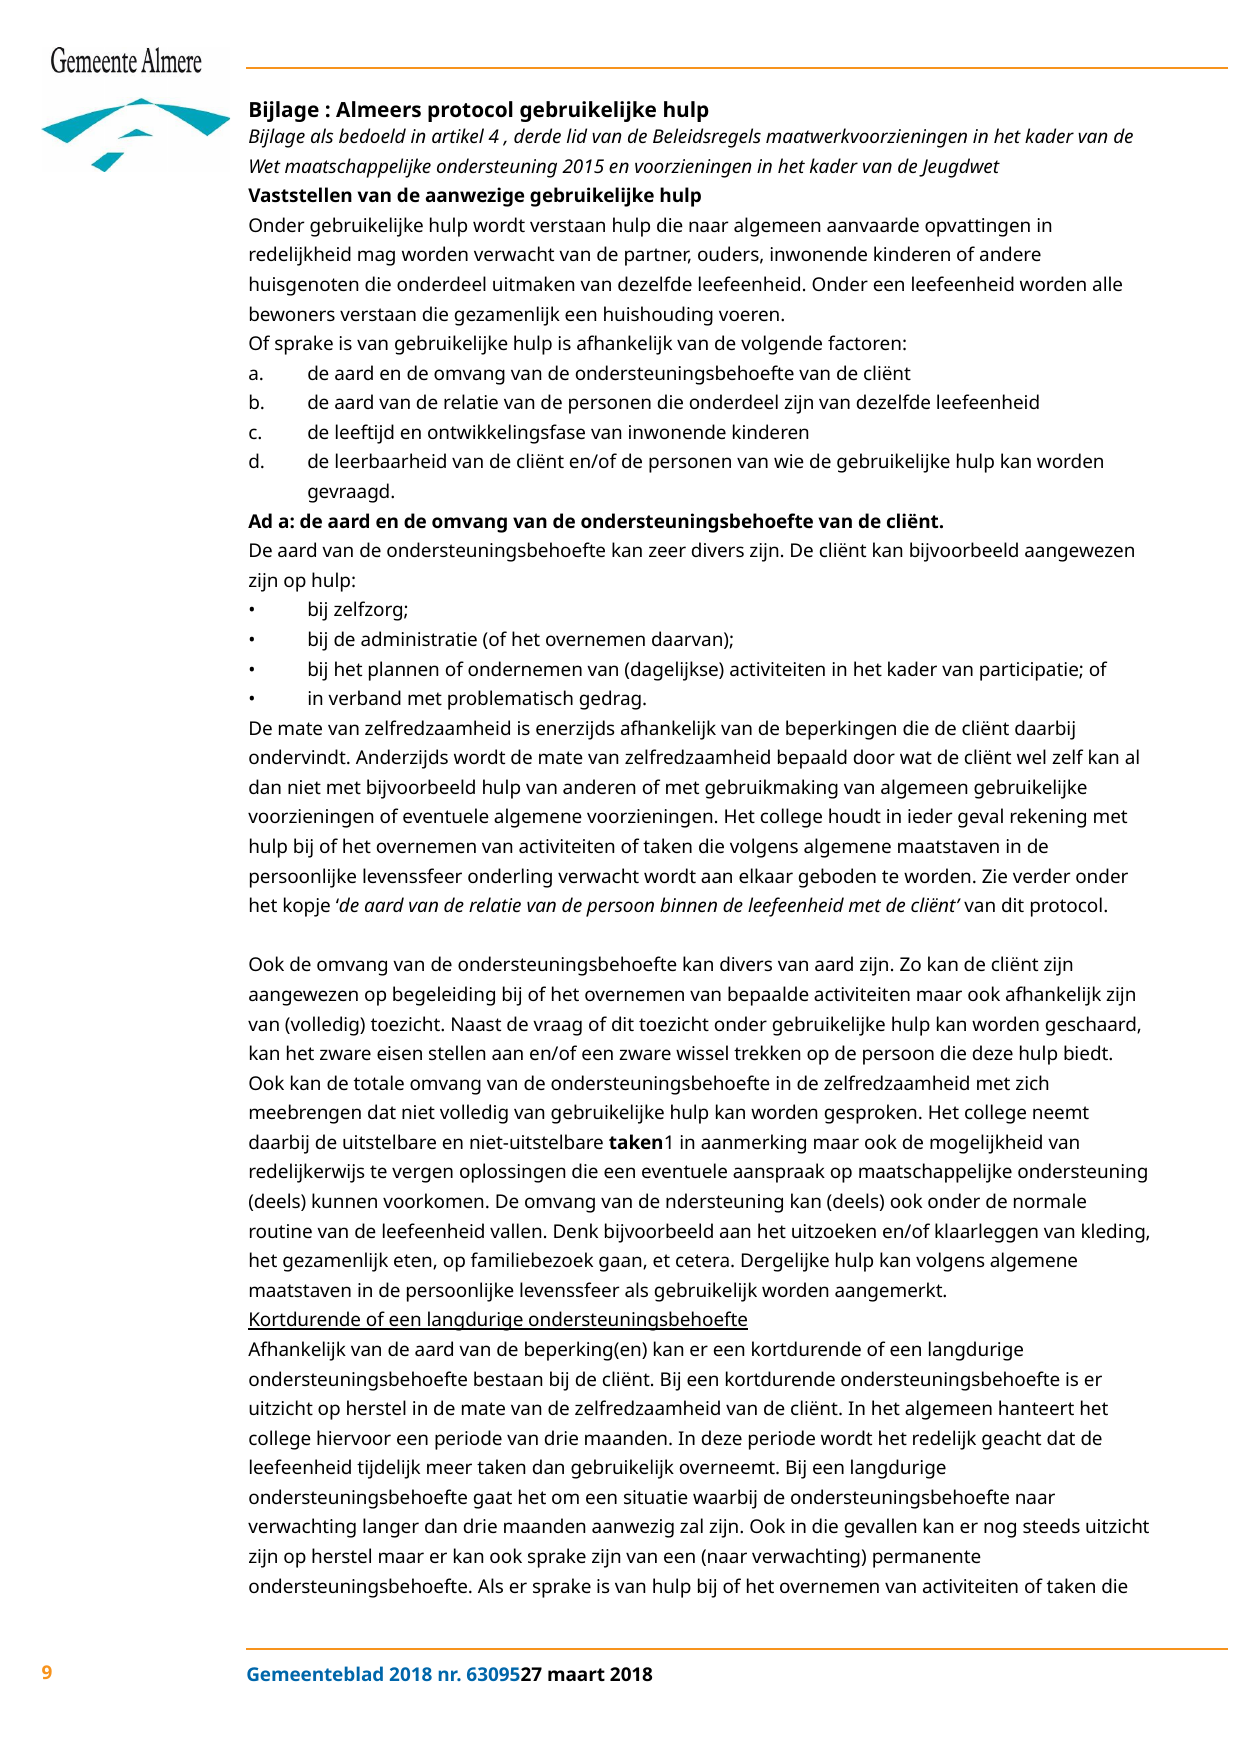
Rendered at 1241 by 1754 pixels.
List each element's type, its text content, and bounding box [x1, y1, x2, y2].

list bij zelfzorg; [248, 597, 1152, 622]
text Kortdurende of een langdurige ondersteuningsbehoefte [248, 1307, 1152, 1332]
text Of sprake is van gebruikelijke hulp is afhankelijk van de volgende factoren: [248, 330, 1152, 356]
list de aard en de omvang van de ondersteuningsbehoefte van de cliënt [248, 360, 1152, 386]
text Ook de omvang van de ondersteuningsbehoefte kan divers van aard zijn. Zo kan de cliënt zijn aangewezen op begeleiding bij of het overnemen van bepaalde activiteiten maar ook afhankelijk zijn van (volledig) toezicht. Naast de vraag of dit toezicht onder gebruikelijke hulp kan worden geschaard, kan het zware eisen stellen aan en/of een zware wissel trekken op de persoon die deze hulp biedt. Ook kan de totale omvang van de ondersteuningsbehoefte in de zelfredzaamheid met zich meebrengen dat niet volledig van gebruikelijke hulp kan worden gesproken. Het college neemt daarbij de uitstelbare en niet-uitstelbare taken1 in aanmerking maar ook de mogelijkheid van redelijkerwijs te vergen oplossingen die een eventuele aanspraak op maatschappelijke ondersteuning (deels) kunnen voorkomen. De omvang van de ndersteuning kan (deels) ook onder de normale routine van de leefeenheid vallen. Denk bijvoorbeeld aan het uitzoeken en/of klaarleggen van kleding, het gezamenlijk eten, op familiebezoek gaan, et cetera. Dergelijke hulp kan volgens algemene maatstaven in de persoonlijke levenssfeer als gebruikelijk worden aangemerkt. [248, 952, 1152, 1303]
list bij de administratie (of het overnemen daarvan); [248, 626, 1152, 652]
list in verband met problematisch gedrag. [248, 685, 1152, 711]
text Afhankelijk van de aard van de beperking(en) kan er een kortdurende of een langdurige ondersteuningsbehoefte bestaan bij de cliënt. Bij een kortdurende ondersteuningsbehoefte is er uitzicht op herstel in de mate van de zelfredzaamheid van de cliënt. In het algemeen hanteert het college hiervoor een periode van drie maanden. In deze periode wordt het redelijk geacht dat de leefeenheid tijdelijk meer taken dan gebruikelijk overneemt. Bij een langdurige ondersteuningsbehoefte gaat het om een situatie waarbij de ondersteuningsbehoefte naar verwachting langer dan drie maanden aanwezig zal zijn. Ook in die gevallen kan er nog steeds uitzicht zijn op herstel maar er kan ook sprake zijn van een (naar verwachting) permanente ondersteuningsbehoefte. Als er sprake is van hulp bij of het overnemen van activiteiten of taken die [248, 1336, 1152, 1599]
text Ad a: de aard en de omvang van de ondersteuningsbehoefte van de cliënt. [248, 508, 1152, 534]
text De mate van zelfredzaamheid is enerzijds afhankelijk van de beperkingen die de cliënt daarbij ondervindt. Anderzijds wordt de mate van zelfredzaamheid bepaald door wat de cliënt wel zelf kan al dan niet met bijvoorbeeld hulp van anderen of met gebruikmaking van algemeen gebruikelijke voorzieningen of eventuele algemene voorzieningen. Het college houdt in ieder geval rekening met hulp bij of het overnemen van activiteiten of taken die volgens algemene maatstaven in de persoonlijke levenssfeer onderling verwacht wordt aan elkaar geboden te worden. Zie verder onder het kopje ‘de aard van de relatie van de persoon binnen de leefeenheid met de cliënt’ van dit protocol. [248, 715, 1152, 918]
list de leerbaarheid van de cliënt en/of de personen van wie de gebruikelijke hulp kan worden gevraagd. [248, 449, 1152, 504]
list bij het plannen of ondernemen van (dagelijkse) activiteiten in het kader van participatie; of [248, 656, 1152, 682]
text Bijlage : Almeers protocol gebruikelijke hulp [248, 95, 1152, 123]
text De aard van de ondersteuningsbehoefte kan zeer divers zijn. De cliënt kan bijvoorbeeld aangewezen zijn op hulp: [248, 537, 1152, 593]
text Bijlage als bedoeld in artikel 4 , derde lid van de Beleidsregels maatwerkvoorzieningen in het kader van de Wet maatschappelijke ondersteuning 2015 en voorzieningen in het kader van de Jeugdwet [248, 123, 1152, 179]
list de leeftijd en ontwikkelingsfase van inwonende kinderen [248, 419, 1152, 445]
list de aard van de relatie van de personen die onderdeel zijn van dezelfde leefeenheid [248, 389, 1152, 415]
picture [41, 47, 231, 172]
text Onder gebruikelijke hulp wordt verstaan hulp die naar algemeen aanvaarde opvattingen in redelijkheid mag worden verwacht van de partner, ouders, inwonende kinderen of andere huisgenoten die onderdeel uitmaken van dezelfde leefeenheid. Onder een leefeenheid worden alle bewoners verstaan die gezamenlijk een huishouding voeren. [248, 212, 1152, 327]
text Vaststellen van de aanwezige gebruikelijke hulp [248, 182, 1152, 208]
